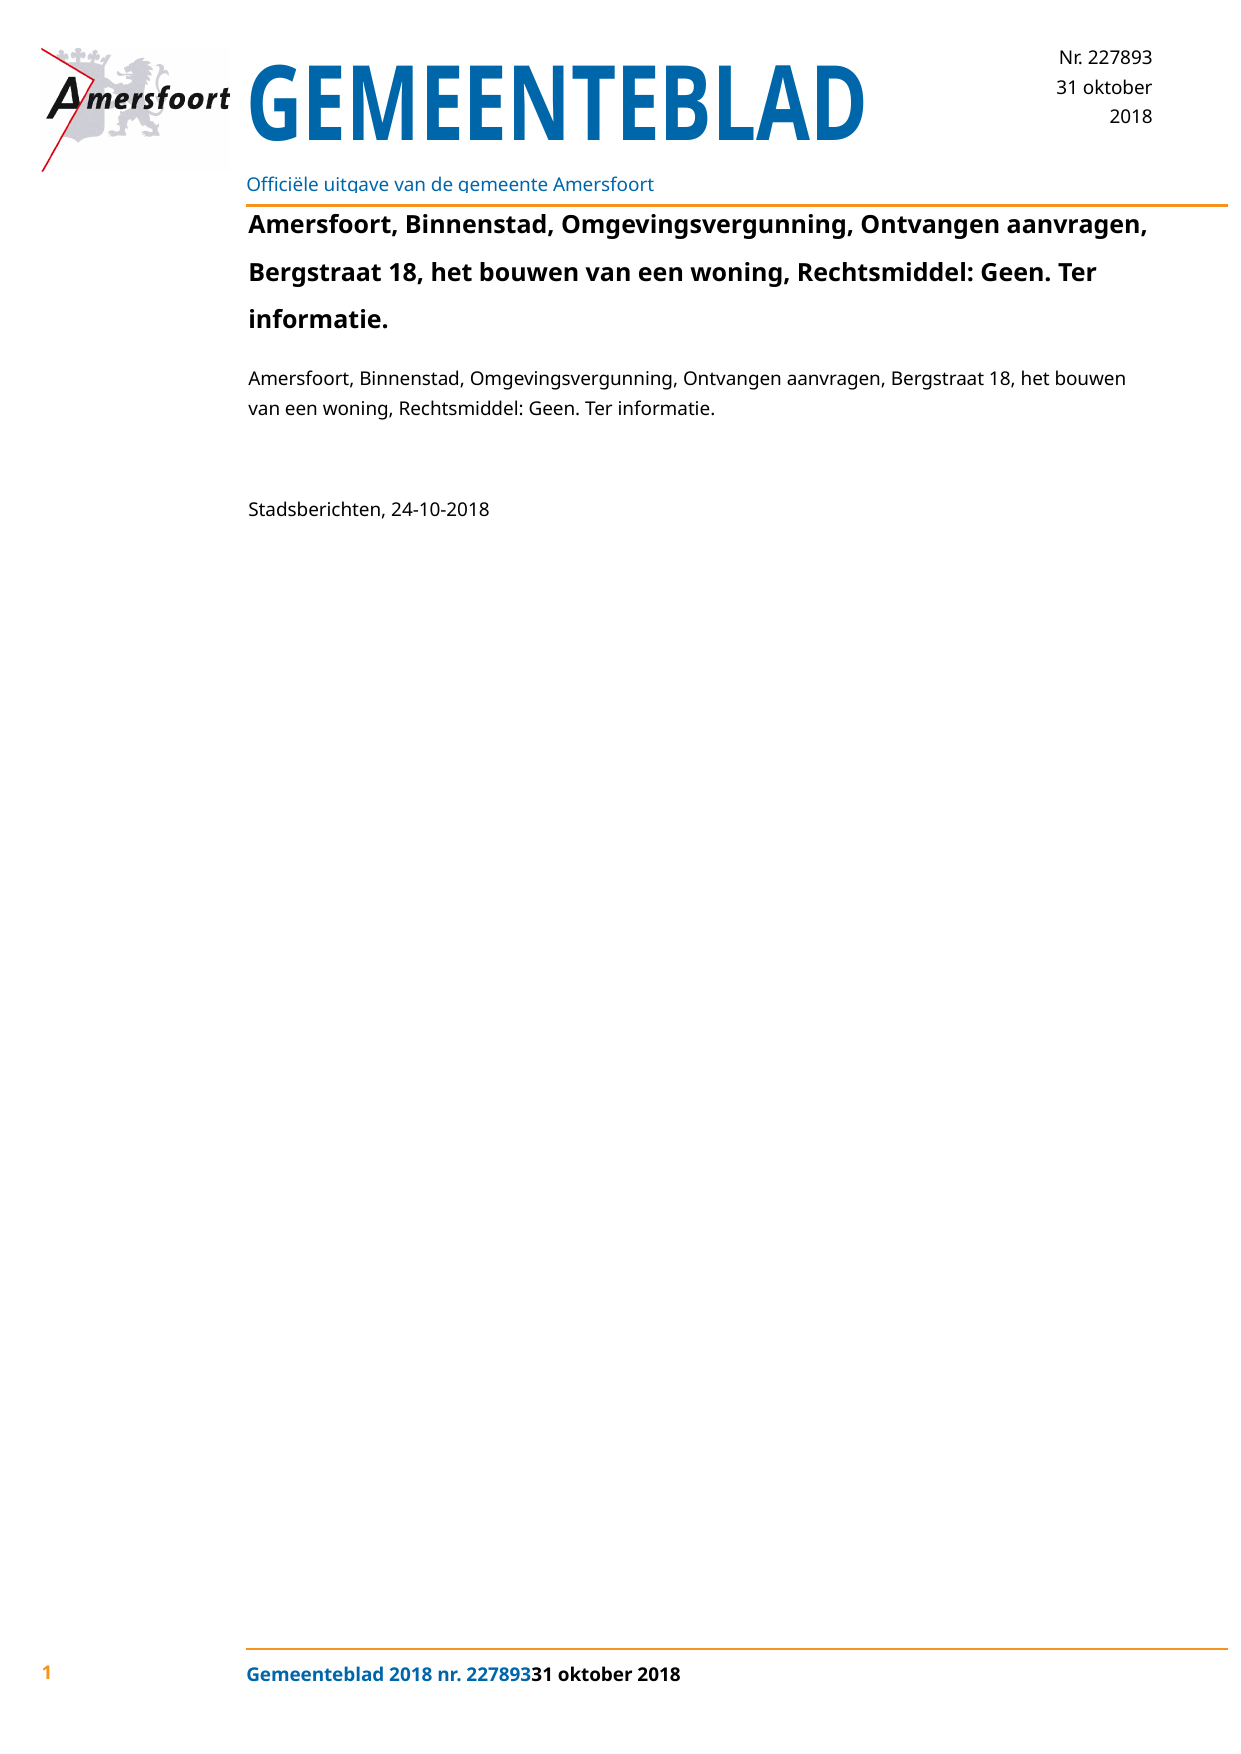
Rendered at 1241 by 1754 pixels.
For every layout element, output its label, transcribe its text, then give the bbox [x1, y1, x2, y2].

picture [41, 47, 231, 172]
text Amersfoort, Binnenstad, Omgevingsvergunning, Ontvangen aanvragen, Bergstraat 18, het bouwen van een woning, Rechtsmiddel: Geen. Ter informatie. [248, 366, 1152, 421]
text Stadsberichten, 24-10-2018 [248, 496, 1152, 522]
text Amersfoort, Binnenstad, Omgevingsvergunning, Ontvangen aanvragen, Bergstraat 18, het bouwen van een woning, Rechtsmiddel: Geen. Ter informatie. [248, 207, 1152, 336]
